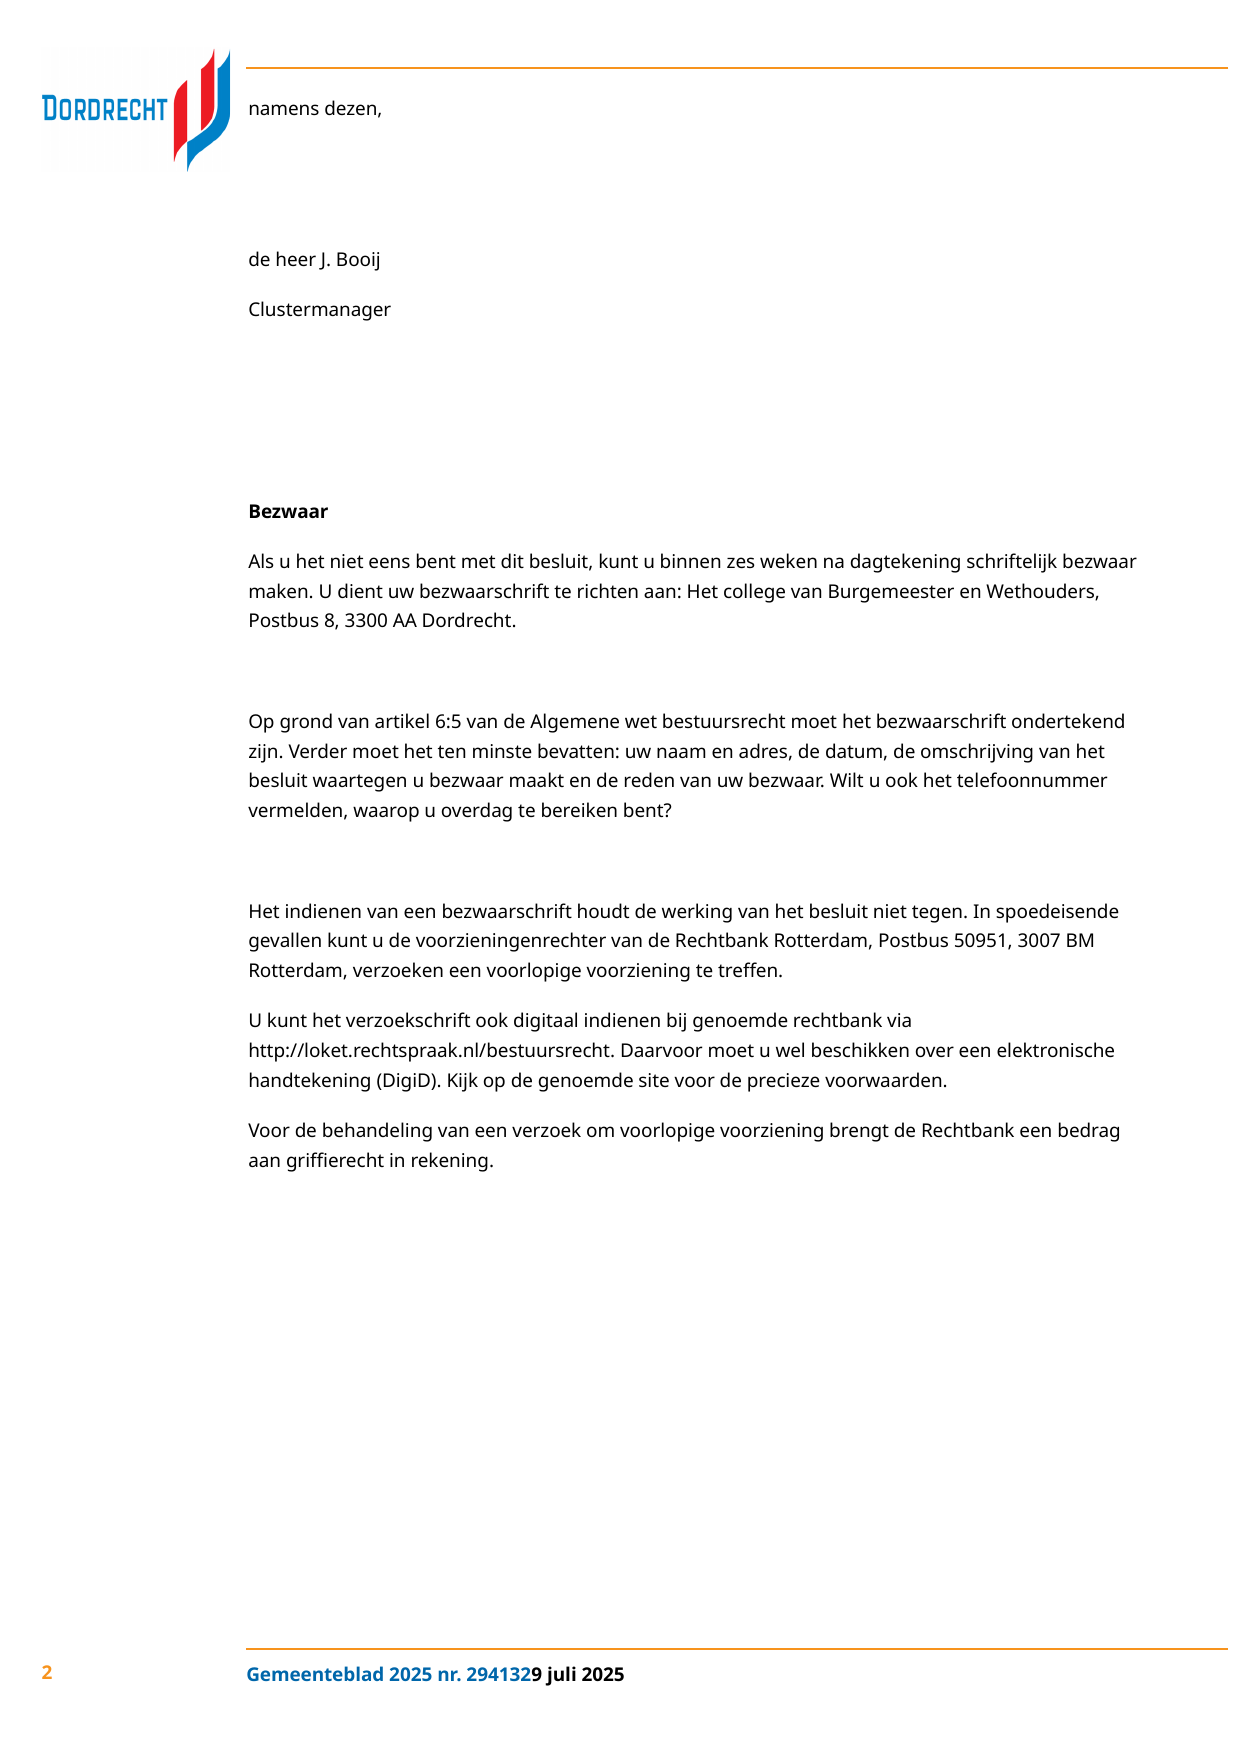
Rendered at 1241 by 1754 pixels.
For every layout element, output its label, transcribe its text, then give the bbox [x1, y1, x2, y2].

text Bezwaar [248, 498, 1152, 524]
text Voor de behandeling van een verzoek om voorlopige voorziening brengt de Rechtbank een bedrag aan griffierecht in rekening. [248, 1117, 1152, 1173]
text Clustermanager [248, 296, 1152, 322]
text U kunt het verzoekschrift ook digitaal indienen bij genoemde rechtbank via http://loket.rechtspraak.nl/bestuursrecht. Daarvoor moet u wel beschikken over een elektronische handtekening (DigiD). Kijk op de genoemde site voor de precieze voorwaarden. [248, 1008, 1152, 1093]
text Het indienen van een bezwaarschrift houdt de werking van het besluit niet tegen. In spoedeisende gevallen kunt u de voorzieningenrechter van de Rechtbank Rotterdam, Postbus 50951, 3007 BM Rotterdam, verzoeken een voorlopige voorziening te treffen. [248, 898, 1152, 983]
picture [41, 47, 231, 172]
text Als u het niet eens bent met dit besluit, kunt u binnen zes weken na dagtekening schriftelijk bezwaar maken. U dient uw bezwaarschrift te richten aan: Het college van Burgemeester en Wethouders, Postbus 8, 3300 AA Dordrecht. [248, 548, 1152, 633]
text namens dezen, [248, 95, 1152, 121]
text Op grond van artikel 6:5 van de Algemene wet bestuursrecht moet het bezwaarschrift ondertekend zijn. Verder moet het ten minste bevatten: uw naam en adres, de datum, de omschrijving van het besluit waartegen u bezwaar maakt en de reden van uw bezwaar. Wilt u ook het telefoonnummer vermelden, waarop u overdag te bereiken bent? [248, 708, 1152, 823]
text de heer J. Booij [248, 246, 1152, 272]
